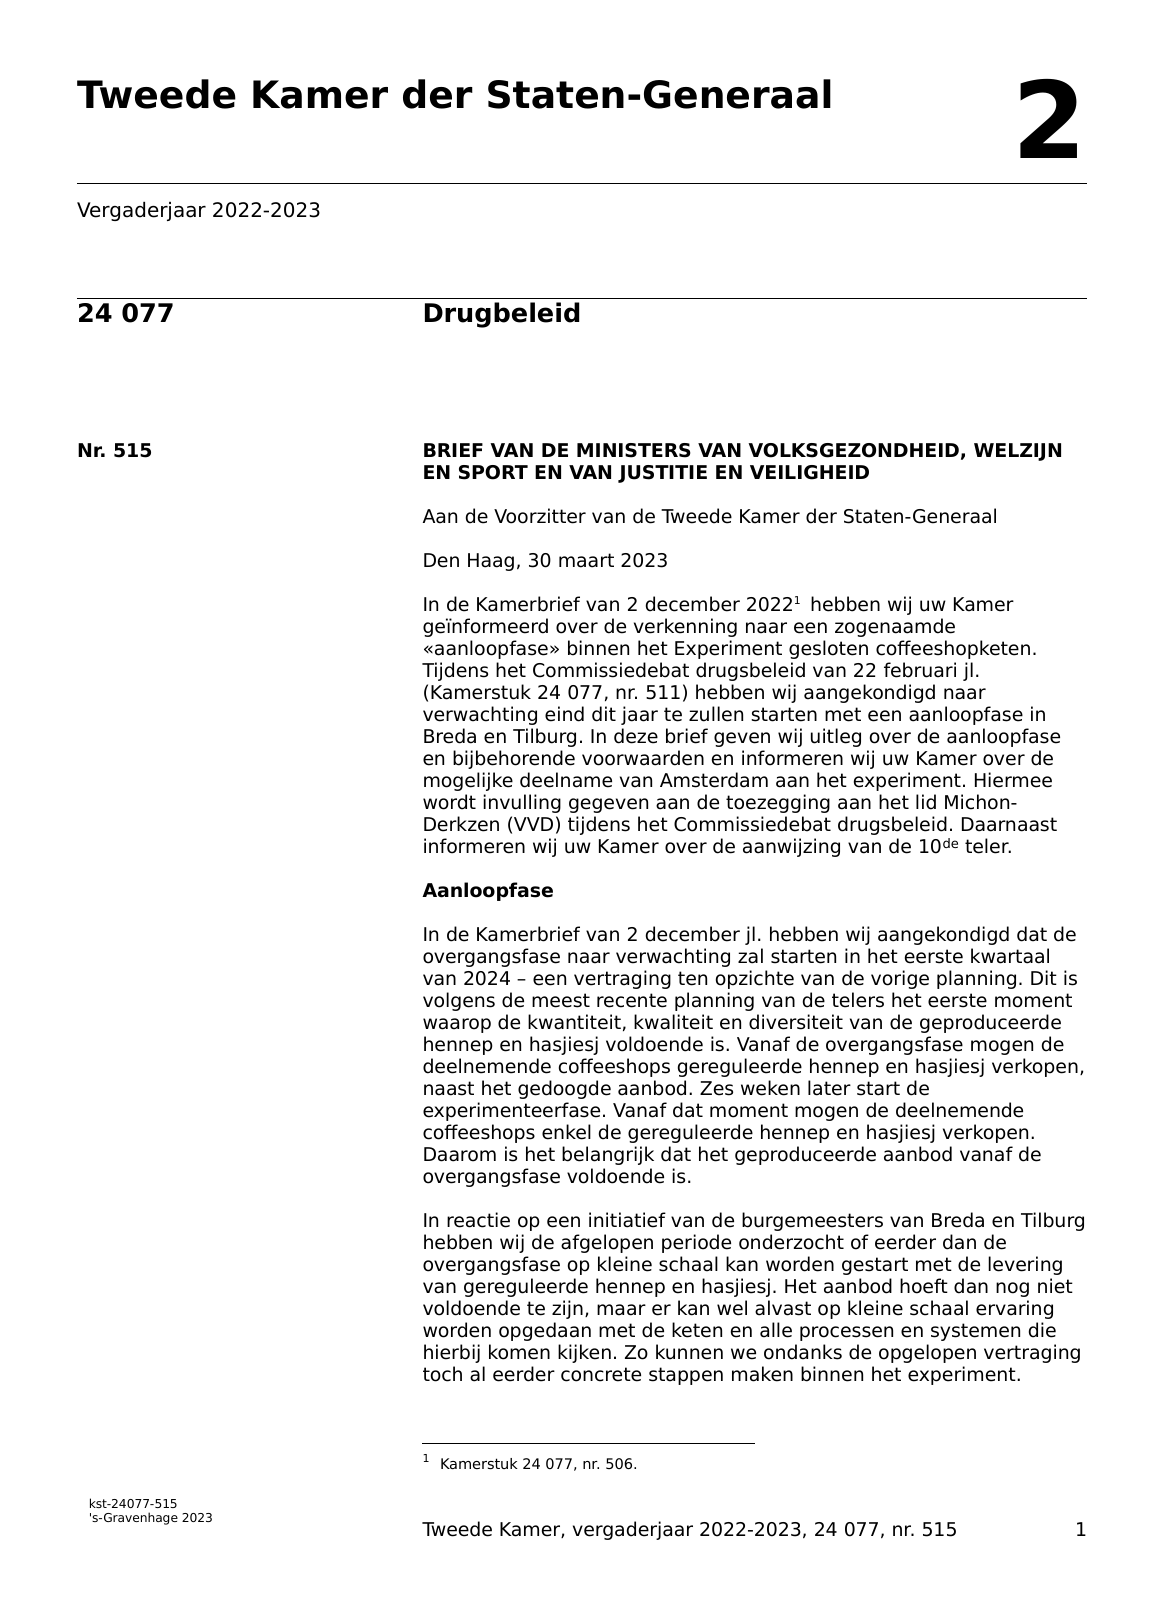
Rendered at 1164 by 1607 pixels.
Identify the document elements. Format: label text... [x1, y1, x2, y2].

table_header Tweede Kamer der Staten-Generaal [77, 59, 886, 183]
table_header 2 [886, 59, 1087, 183]
text 's-Gravenhage 2023 [88, 1511, 323, 1525]
subtitle Nr. 515 BRIEF VAN DE MINISTERS VAN VOLKSGEZONDHEID, WELZIJN EN SPORT EN VAN JUSTITIE EN VEILIGHEID [77, 440, 1087, 484]
text Aan de Voorzitter van de Tweede Kamer der Staten-Generaal [422, 506, 1087, 528]
subtitle Aanloopfase [422, 880, 1087, 902]
table_cell Vergaderjaar 2022-2023 [77, 184, 1087, 298]
text In reactie op een initiatief van de burgemeesters van Breda en Tilburg hebben wij de afgelopen periode onderzocht of eerder dan de overgangsfase op kleine schaal kan worden gestart met de levering van gereguleerde hennep en hasjiesj. Het aanbod hoeft dan nog niet voldoende te zijn, maar er kan wel alvast op kleine schaal ervaring worden opgedaan met de keten en alle processen en systemen die hierbij komen kijken. Zo kunnen we ondanks de opgelopen vertraging toch al eerder concrete stappen maken binnen het experiment. [422, 1210, 1087, 1386]
text kst-24077-515 [88, 1497, 323, 1511]
subtitle 24 077 Drugbeleid [77, 299, 1087, 329]
text Den Haag, 30 maart 2023 [422, 550, 1087, 572]
text In de Kamerbrief van 2 december 2022 hebben wij uw Kamer geïnformeerd over de verkenning naar een zogenaamde «aanloopfase» binnen het Experiment gesloten coffeeshopketen. Tijdens het Commissiedebat drugsbeleid van 22 februari jl. (Kamerstuk 24 077, nr. 511) hebben wij aangekondigd naar verwachting eind dit jaar te zullen starten met een aanloopfase in Breda en Tilburg. In deze brief geven wij uitleg over de aanloopfase en bijbehorende voorwaarden en informeren wij uw Kamer over de mogelijke deelname van Amsterdam aan het experiment. Hiermee wordt invulling gegeven aan de toezegging aan het lid Michon-Derkzen (VVD) tijdens het Commissiedebat drugsbeleid. Daarnaast informeren wij uw Kamer over de aanwijzing van de 10de teler. [422, 594, 1087, 858]
text Kamerstuk 24 077, nr. 506. [422, 1452, 1087, 1474]
text In de Kamerbrief van 2 december jl. hebben wij aangekondigd dat de overgangsfase naar verwachting zal starten in het eerste kwartaal van 2024 – een vertraging ten opzichte van de vorige planning. Dit is volgens de meest recente planning van de telers het eerste moment waarop de kwantiteit, kwaliteit en diversiteit van de geproduceerde hennep en hasjiesj voldoende is. Vanaf de overgangsfase mogen de deelnemende coffeeshops gereguleerde hennep en hasjiesj verkopen, naast het gedoogde aanbod. Zes weken later start de experimenteerfase. Vanaf dat moment mogen de deelnemende coffeeshops enkel de gereguleerde hennep en hasjiesj verkopen. Daarom is het belangrijk dat het geproduceerde aanbod vanaf de overgangsfase voldoende is. [422, 924, 1087, 1188]
